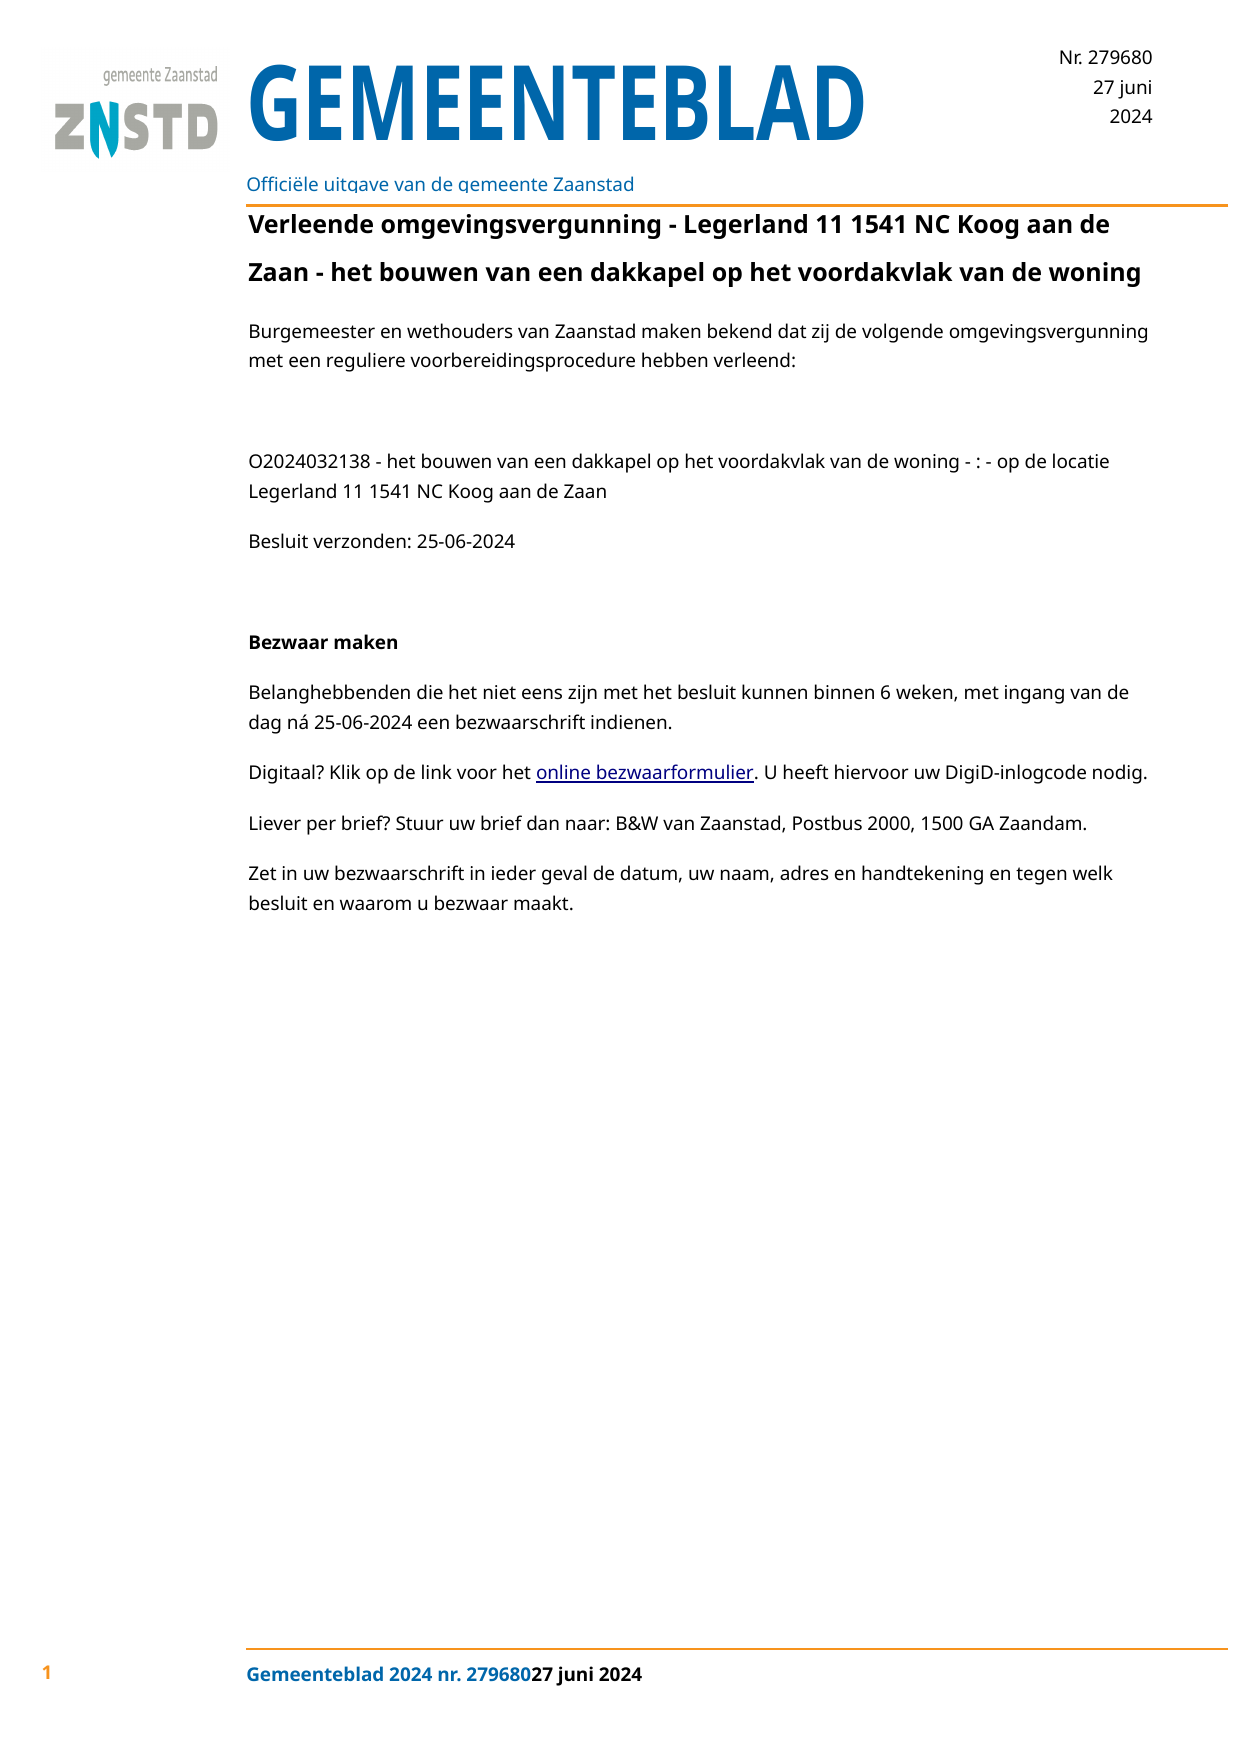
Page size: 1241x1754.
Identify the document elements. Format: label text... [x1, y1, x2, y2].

text Burgemeester en wethouders van Zaanstad maken bekend dat zij de volgende omgevingsvergunning met een reguliere voorbereidingsprocedure hebben verleend: [248, 318, 1152, 373]
text Verleende omgevingsvergunning - Legerland 11 1541 NC Koog aan de Zaan - het bouwen van een dakkapel op het voordakvlak van de woning [248, 207, 1152, 288]
text Bezwaar maken [248, 629, 1152, 655]
text Digitaal? Klik op de link voor het online bezwaarformulier. U heeft hiervoor uw DigiD-inlogcode nodig. [248, 759, 1152, 785]
picture [41, 47, 231, 172]
text Liever per brief? Stuur uw brief dan naar: B&W van Zaanstad, Postbus 2000, 1500 GA Zaandam. [248, 810, 1152, 836]
text O2024032138 - het bouwen van een dakkapel op het voordakvlak van de woning - : - op de locatie Legerland 11 1541 NC Koog aan de Zaan [248, 448, 1152, 504]
text Besluit verzonden: 25-06-2024 [248, 528, 1152, 554]
text Zet in uw bezwaarschrift in ieder geval de datum, uw naam, adres en handtekening en tegen welk besluit en waarom u bezwaar maakt. [248, 860, 1152, 916]
text Belanghebbenden die het niet eens zijn met het besluit kunnen binnen 6 weken, met ingang van de dag ná 25-06-2024 een bezwaarschrift indienen. [248, 679, 1152, 735]
